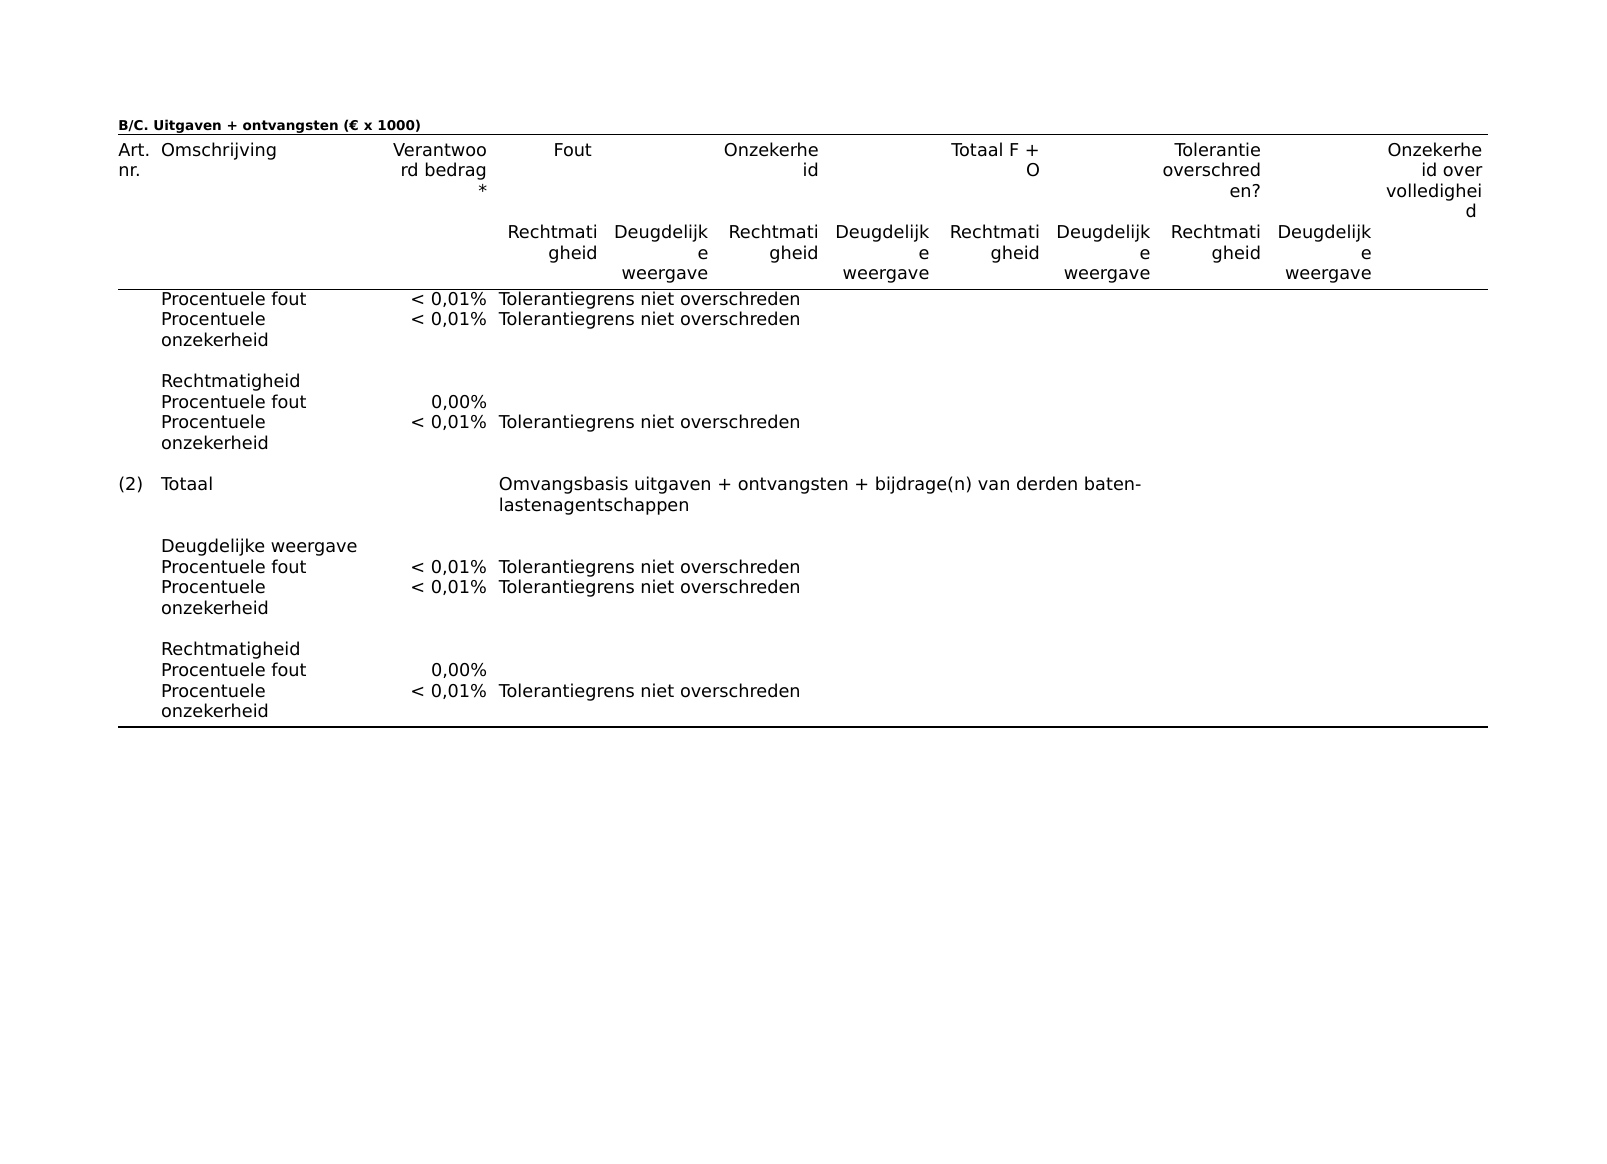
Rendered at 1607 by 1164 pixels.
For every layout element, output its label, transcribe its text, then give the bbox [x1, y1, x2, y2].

table_cell [382, 516, 493, 536]
table_cell [118, 454, 155, 474]
table_cell [493, 516, 1267, 536]
table_cell [1267, 660, 1377, 681]
table_cell < 0,01% [382, 309, 493, 351]
table_cell Tolerantie overschreden? [1156, 135, 1267, 222]
table_cell [1377, 474, 1488, 516]
table_cell [1377, 516, 1488, 536]
table_cell [1267, 474, 1377, 516]
table_cell [493, 536, 603, 557]
table_cell Art. nr. [118, 135, 155, 222]
table_cell [1377, 413, 1488, 454]
table_cell [1377, 222, 1488, 289]
table_cell [825, 371, 935, 392]
table_cell [1046, 619, 1156, 639]
table_cell [118, 619, 155, 639]
table_cell [1267, 135, 1377, 222]
table_cell [493, 371, 603, 392]
table_cell [382, 222, 493, 289]
table_cell [382, 619, 493, 639]
table_cell [1156, 290, 1267, 309]
table_cell 0,00% [382, 660, 493, 681]
table_cell Tolerantiegrens niet overschreden [493, 290, 824, 309]
table_cell [1267, 392, 1377, 412]
table_cell [1377, 557, 1488, 577]
table_cell < 0,01% [382, 681, 493, 726]
table_cell [493, 392, 1267, 412]
table_cell [1377, 619, 1488, 639]
table_cell [603, 454, 714, 474]
table_cell [1377, 660, 1488, 681]
table_cell Procentuele onzekerheid [155, 309, 382, 351]
table_cell [118, 290, 155, 309]
table_cell [935, 639, 1046, 660]
table_cell [382, 536, 493, 557]
table_cell [1046, 309, 1156, 351]
table_cell [155, 351, 382, 371]
table_cell [825, 639, 935, 660]
table_cell [493, 619, 603, 639]
table_cell [825, 351, 935, 371]
table_cell [1156, 413, 1267, 454]
table_cell Rechtmatigheid [155, 639, 382, 660]
table_cell [1046, 639, 1156, 660]
table_cell Tolerantiegrens niet overschreden [493, 557, 1267, 577]
table_cell [1267, 413, 1377, 454]
table_cell Onzekerheid [714, 135, 824, 222]
table_cell [935, 309, 1046, 351]
table_cell 0,00% [382, 392, 493, 412]
table_cell Deugdelijke weergave [603, 222, 714, 289]
table_cell [155, 619, 382, 639]
table_cell [825, 309, 935, 351]
table_cell [603, 135, 714, 222]
table_cell Tolerantiegrens niet overschreden [493, 309, 824, 351]
table_cell < 0,01% [382, 557, 493, 577]
table_cell [118, 222, 155, 289]
table_cell [714, 619, 824, 639]
table_cell [1156, 536, 1267, 557]
table_cell [1046, 536, 1156, 557]
table_cell [1156, 619, 1267, 639]
table_cell [714, 454, 824, 474]
table_cell [825, 454, 935, 474]
table_cell [1267, 351, 1377, 371]
table_cell [825, 135, 935, 222]
table_cell [118, 578, 155, 619]
table_cell [935, 413, 1046, 454]
table_cell [935, 454, 1046, 474]
table_cell [1046, 290, 1156, 309]
table_cell [1156, 639, 1267, 660]
table_cell [1156, 309, 1267, 351]
table_cell [118, 660, 155, 681]
table_cell [1046, 351, 1156, 371]
table_cell Procentuele onzekerheid [155, 681, 382, 726]
table_cell Rechtmatigheid [935, 222, 1046, 289]
table_cell [825, 619, 935, 639]
table_cell [1377, 639, 1488, 660]
table_cell [1377, 371, 1488, 392]
table_cell [1267, 557, 1377, 577]
table_cell [493, 351, 603, 371]
table_cell [1046, 135, 1156, 222]
table_cell [825, 413, 935, 454]
table_cell [1046, 371, 1156, 392]
table_cell [825, 290, 935, 309]
table_cell [118, 681, 155, 726]
table_header B/C. Uitgaven + ontvangsten (€ x 1000) [118, 118, 1488, 134]
table_cell Procentuele fout [155, 290, 382, 309]
table_cell [382, 351, 493, 371]
table_cell [382, 474, 493, 516]
table_cell Procentuele fout [155, 557, 382, 577]
table_cell Deugdelijke weergave [1046, 222, 1156, 289]
table_cell [493, 639, 603, 660]
table_cell [382, 639, 493, 660]
table_cell [935, 536, 1046, 557]
table_cell [1156, 351, 1267, 371]
table_cell Procentuele fout [155, 660, 382, 681]
table_cell [714, 351, 824, 371]
table_cell [603, 639, 714, 660]
table_cell [935, 371, 1046, 392]
table_cell [1267, 681, 1377, 726]
table_cell Tolerantiegrens niet overschreden [493, 681, 1267, 726]
table_cell Deugdelijke weergave [155, 536, 382, 557]
table_cell [603, 536, 714, 557]
table_cell Onzekerheid over volledigheid [1377, 135, 1488, 222]
table_cell [603, 371, 714, 392]
table_cell Rechtmatigheid [155, 371, 382, 392]
table_cell [1377, 681, 1488, 726]
table_cell [493, 454, 603, 474]
table_cell [603, 619, 714, 639]
table_cell [1377, 351, 1488, 371]
table_cell [382, 454, 493, 474]
table_cell [155, 454, 382, 474]
table_cell Procentuele fout [155, 392, 382, 412]
table_cell [1377, 454, 1488, 474]
table_cell [382, 371, 493, 392]
table_cell [118, 371, 155, 392]
table_cell Procentuele onzekerheid [155, 578, 382, 619]
table_cell [493, 660, 1267, 681]
table_cell [714, 639, 824, 660]
table_cell < 0,01% [382, 413, 493, 454]
table_cell < 0,01% [382, 578, 493, 619]
table_cell Procentuele onzekerheid [155, 413, 382, 454]
table_cell [1377, 392, 1488, 412]
table_cell Deugdelijke weergave [1267, 222, 1377, 289]
table_cell [1267, 639, 1377, 660]
table_cell Tolerantiegrens niet overschreden [493, 578, 1267, 619]
table_cell [118, 392, 155, 412]
table_cell [1267, 619, 1377, 639]
table_cell [1156, 454, 1267, 474]
table_cell [714, 536, 824, 557]
table_cell [118, 309, 155, 351]
table_cell Verantwoord bedrag * [382, 135, 493, 222]
table_cell [714, 371, 824, 392]
table_cell [1046, 413, 1156, 454]
table_cell [1267, 290, 1377, 309]
table_cell [1377, 578, 1488, 619]
table_cell [1267, 578, 1377, 619]
table_cell < 0,01% [382, 290, 493, 309]
table_cell (2) [118, 474, 155, 516]
table_cell [118, 516, 155, 536]
table_cell Rechtmatigheid [493, 222, 603, 289]
table_cell [1377, 536, 1488, 557]
table_cell [1046, 454, 1156, 474]
table_cell [1267, 454, 1377, 474]
table_cell Fout [493, 135, 603, 222]
table_cell [118, 557, 155, 577]
table_cell Omschrijving [155, 135, 382, 222]
table_cell [603, 351, 714, 371]
table_cell Rechtmatigheid [1156, 222, 1267, 289]
table_cell [1267, 516, 1377, 536]
table_cell [118, 413, 155, 454]
table_cell Totaal F + O [935, 135, 1046, 222]
table_cell [935, 351, 1046, 371]
table_cell [155, 516, 382, 536]
table_cell Totaal [155, 474, 382, 516]
table_cell [118, 639, 155, 660]
table_cell [118, 536, 155, 557]
table_cell [118, 351, 155, 371]
table_cell [1267, 309, 1377, 351]
table_cell [935, 290, 1046, 309]
table_cell [1156, 371, 1267, 392]
table_cell [1377, 309, 1488, 351]
table_cell [825, 536, 935, 557]
table_cell [1267, 371, 1377, 392]
table_cell [935, 619, 1046, 639]
table_cell [1267, 536, 1377, 557]
table_cell Omvangsbasis uitgaven + ontvangsten + bijdrage(n) van derden baten-lastenagentschappen [493, 474, 1267, 516]
table_cell [155, 222, 382, 289]
table_cell [1377, 290, 1488, 309]
table_cell Deugdelijke weergave [825, 222, 935, 289]
table_cell Tolerantiegrens niet overschreden [493, 413, 824, 454]
table_cell Rechtmatigheid [714, 222, 824, 289]
